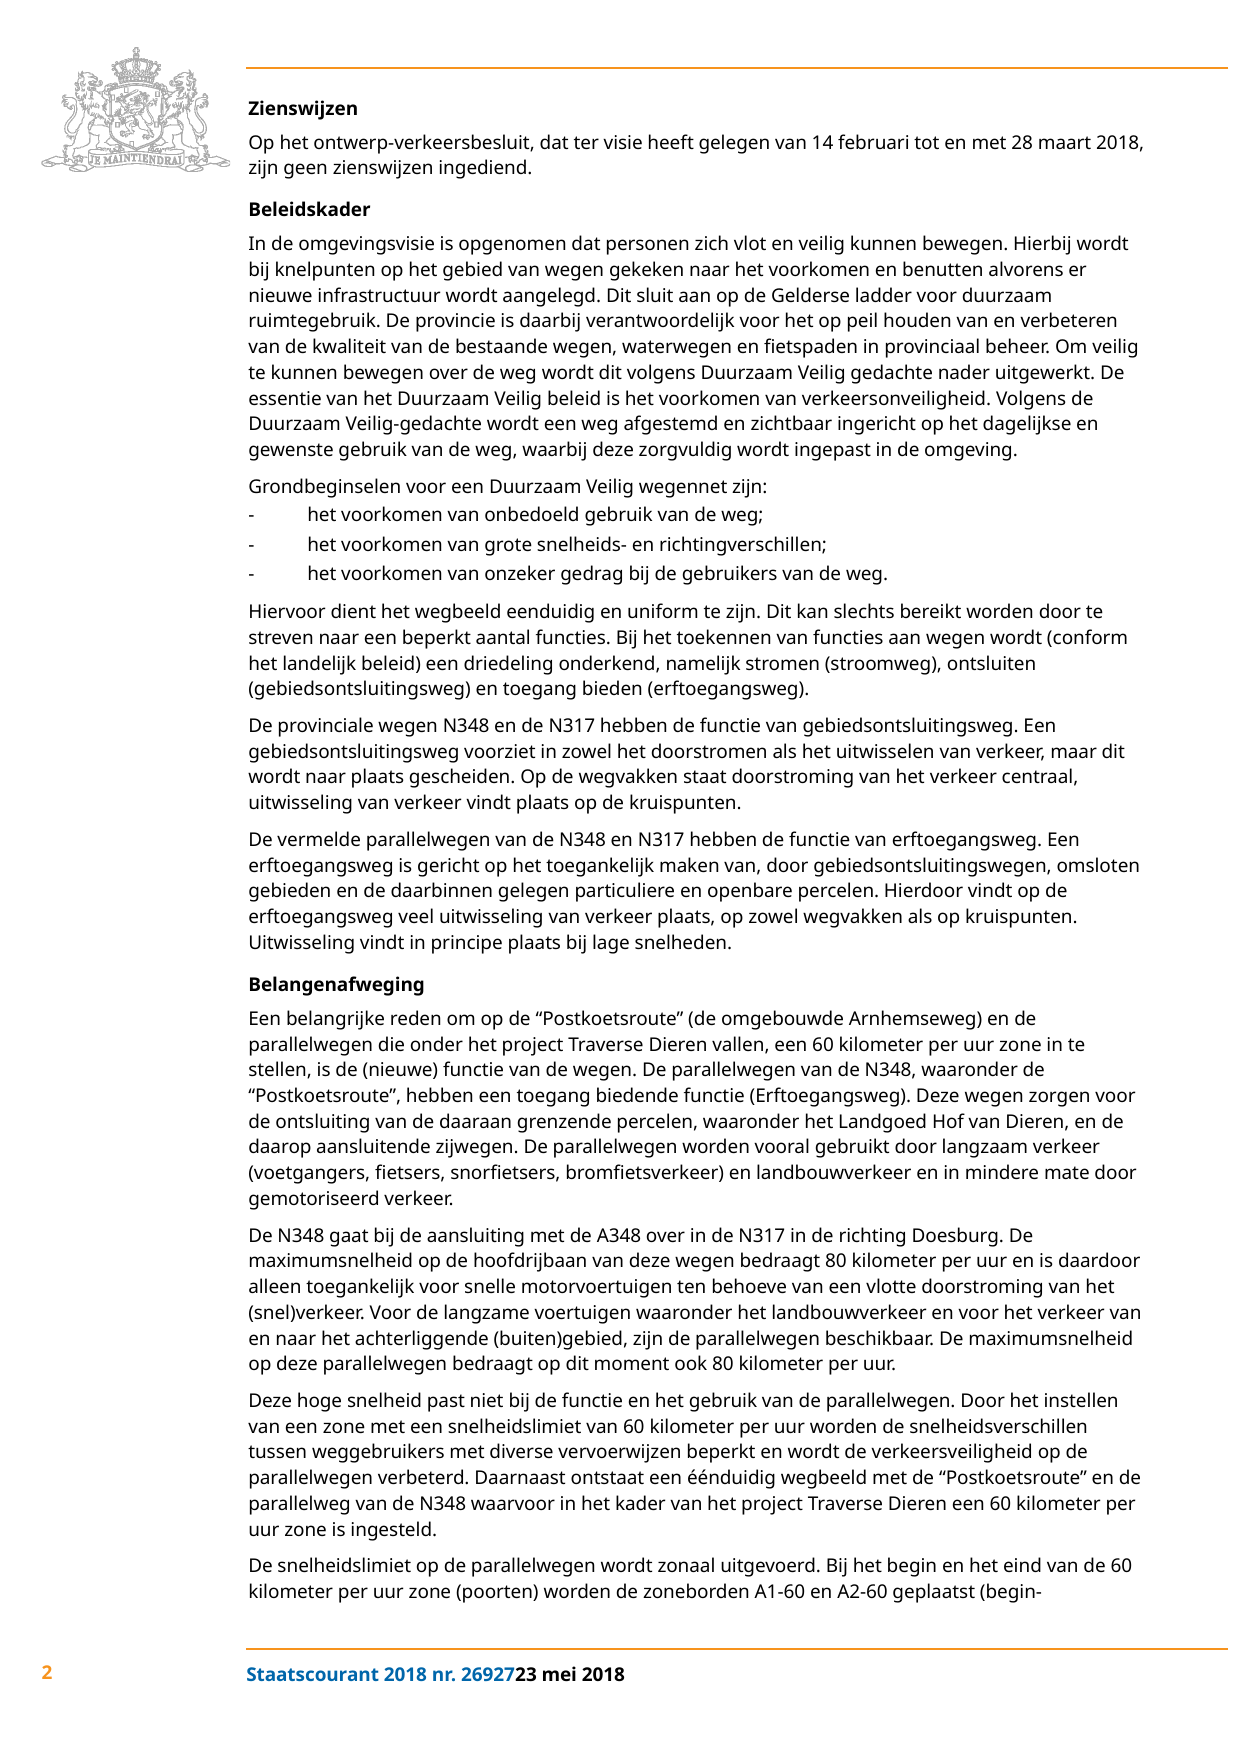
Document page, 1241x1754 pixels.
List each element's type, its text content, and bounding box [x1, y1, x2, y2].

text De snelheidslimiet op de parallelwegen wordt zonaal uitgevoerd. Bij het begin en het eind van de 60 kilometer per uur zone (poorten) worden de zoneborden A1-60 en A2-60 geplaatst (begin- [248, 1552, 1152, 1604]
list het voorkomen van onzeker gedrag bij de gebruikers van de weg. [248, 561, 1152, 586]
text Hiervoor dient het wegbeeld eenduidig en uniform te zijn. Dit kan slechts bereikt worden door te streven naar een beperkt aantal functies. Bij het toekennen van functies aan wegen wordt (conform het landelijk beleid) een driedeling onderkend, namelijk stromen (stroomweg), ontsluiten (gebiedsontsluitingsweg) en toegang bieden (erftoegangsweg). [248, 598, 1152, 701]
list het voorkomen van grote snelheids- en richtingverschillen; [248, 531, 1152, 557]
text Deze hoge snelheid past niet bij de functie en het gebruik van de parallelwegen. Door het instellen van een zone met een snelheidslimiet van 60 kilometer per uur worden de snelheidsverschillen tussen weggebruikers met diverse vervoerwijzen beperkt en wordt de verkeersveiligheid op de parallelwegen verbeterd. Daarnaast ontstaat een éénduidig wegbeeld met de “Postkoetsroute” en de parallelweg van de N348 waarvoor in het kader van het project Traverse Dieren een 60 kilometer per uur zone is ingesteld. [248, 1387, 1152, 1541]
text Een belangrijke reden om op de “Postkoetsroute” (de omgebouwde Arnhemseweg) en de parallelwegen die onder het project Traverse Dieren vallen, een 60 kilometer per uur zone in te stellen, is de (nieuwe) functie van de wegen. De parallelwegen van de N348, waaronder de “Postkoetsroute”, hebben een toegang biedende functie (Erftoegangsweg). Deze wegen zorgen voor de ontsluiting van de daaraan grenzende percelen, waaronder het Landgoed Hof van Dieren, en de daarop aansluitende zijwegen. De parallelwegen worden vooral gebruikt door langzaam verkeer (voetgangers, fietsers, snorfietsers, bromfietsverkeer) en landbouwverkeer en in mindere mate door gemotoriseerd verkeer. [248, 1005, 1152, 1211]
text Op het ontwerp-verkeersbesluit, dat ter visie heeft gelegen van 14 februari tot en met 28 maart 2018, zijn geen zienswijzen ingediend. [248, 129, 1152, 180]
picture [41, 47, 231, 172]
list het voorkomen van onbedoeld gebruik van de weg; [248, 501, 1152, 527]
text In de omgevingsvisie is opgenomen dat personen zich vlot en veilig kunnen bewegen. Hierbij wordt bij knelpunten op het gebied van wegen gekeken naar het voorkomen en benutten alvorens er nieuwe infrastructuur wordt aangelegd. Dit sluit aan op de Gelderse ladder voor duurzaam ruimtegebruik. De provincie is daarbij verantwoordelijk voor het op peil houden van en verbeteren van de kwaliteit van de bestaande wegen, waterwegen en fietspaden in provinciaal beheer. Om veilig te kunnen bewegen over de weg wordt dit volgens Duurzaam Veilig gedachte nader uitgewerkt. De essentie van het Duurzaam Veilig beleid is het voorkomen van verkeersonveiligheid. Volgens de Duurzaam Veilig-gedachte wordt een weg afgestemd en zichtbaar ingericht op het dagelijkse en gewenste gebruik van de weg, waarbij deze zorgvuldig wordt ingepast in de omgeving. [248, 231, 1152, 462]
text Grondbeginselen voor een Duurzaam Veilig wegennet zijn: [248, 473, 1152, 499]
text De provinciale wegen N348 en de N317 hebben de functie van gebiedsontsluitingsweg. Een gebiedsontsluitingsweg voorziet in zowel het doorstromen als het uitwisselen van verkeer, maar dit wordt naar plaats gescheiden. Op de wegvakken staat doorstroming van het verkeer centraal, uitwisseling van verkeer vindt plaats op de kruispunten. [248, 712, 1152, 815]
text Belangenafweging [248, 971, 1152, 997]
text Beleidskader [248, 196, 1152, 222]
text De N348 gaat bij de aansluiting met de A348 over in de N317 in de richting Doesburg. De maximumsnelheid op de hoofdrijbaan van deze wegen bedraagt 80 kilometer per uur en is daardoor alleen toegankelijk voor snelle motorvoertuigen ten behoeve van een vlotte doorstroming van het (snel)verkeer. Voor de langzame voertuigen waaronder het landbouwverkeer en voor het verkeer van en naar het achterliggende (buiten)gebied, zijn de parallelwegen beschikbaar. De maximumsnelheid op deze parallelwegen bedraagt op dit moment ook 80 kilometer per uur. [248, 1222, 1152, 1376]
text De vermelde parallelwegen van de N348 en N317 hebben de functie van erftoegangsweg. Een erftoegangsweg is gericht op het toegankelijk maken van, door gebiedsontsluitingswegen, omsloten gebieden en de daarbinnen gelegen particuliere en openbare percelen. Hierdoor vindt op de erftoegangsweg veel uitwisseling van verkeer plaats, op zowel wegvakken als op kruispunten. Uitwisseling vindt in principe plaats bij lage snelheden. [248, 826, 1152, 955]
text Zienswijzen [248, 95, 1152, 121]
